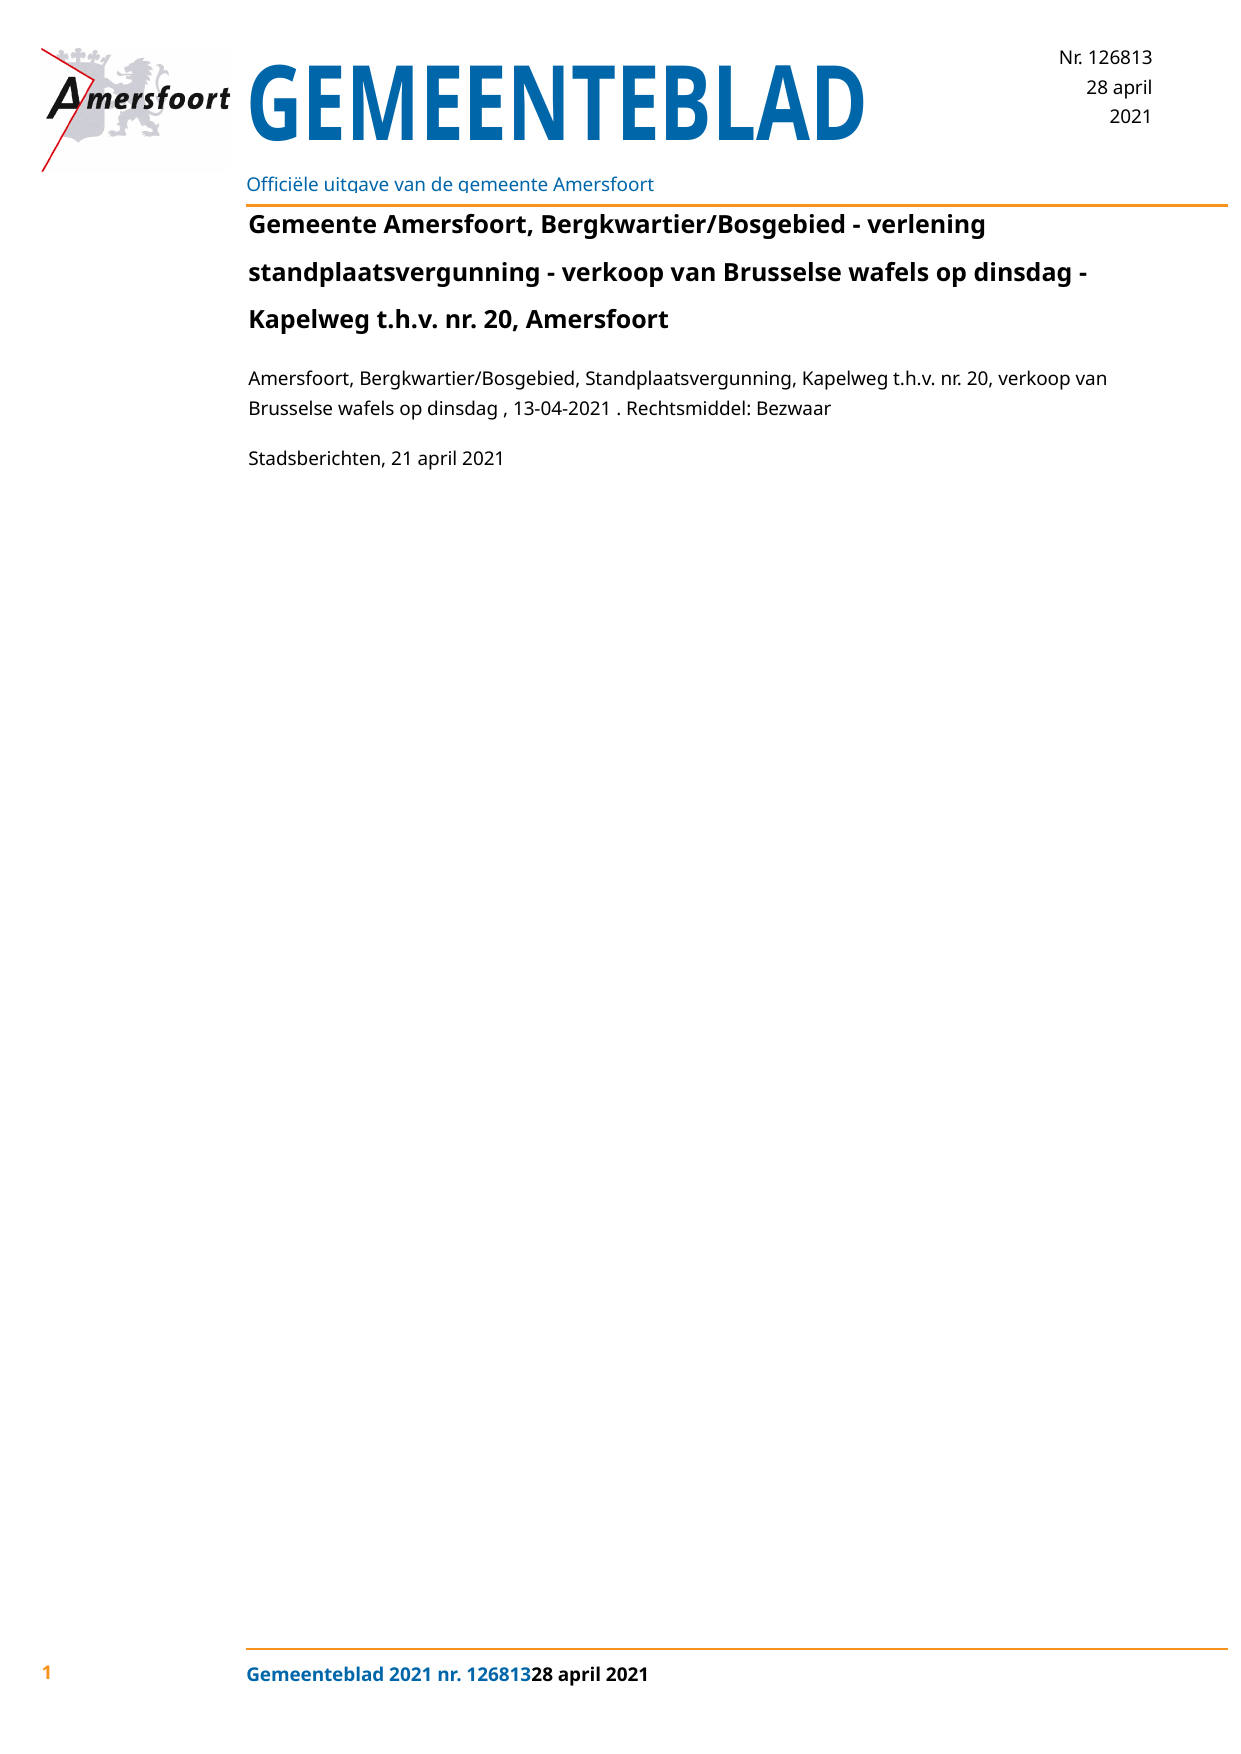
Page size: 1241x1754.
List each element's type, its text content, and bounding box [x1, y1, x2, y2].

text Stadsberichten, 21 april 2021 [248, 446, 1152, 471]
picture [41, 47, 231, 172]
text Amersfoort, Bergkwartier/Bosgebied, Standplaatsvergunning, Kapelweg t.h.v. nr. 20, verkoop van Brusselse wafels op dinsdag , 13-04-2021 . Rechtsmiddel: Bezwaar [248, 366, 1152, 421]
text Gemeente Amersfoort, Bergkwartier/Bosgebied - verlening standplaatsvergunning - verkoop van Brusselse wafels op dinsdag - Kapelweg t.h.v. nr. 20, Amersfoort [248, 207, 1152, 336]
